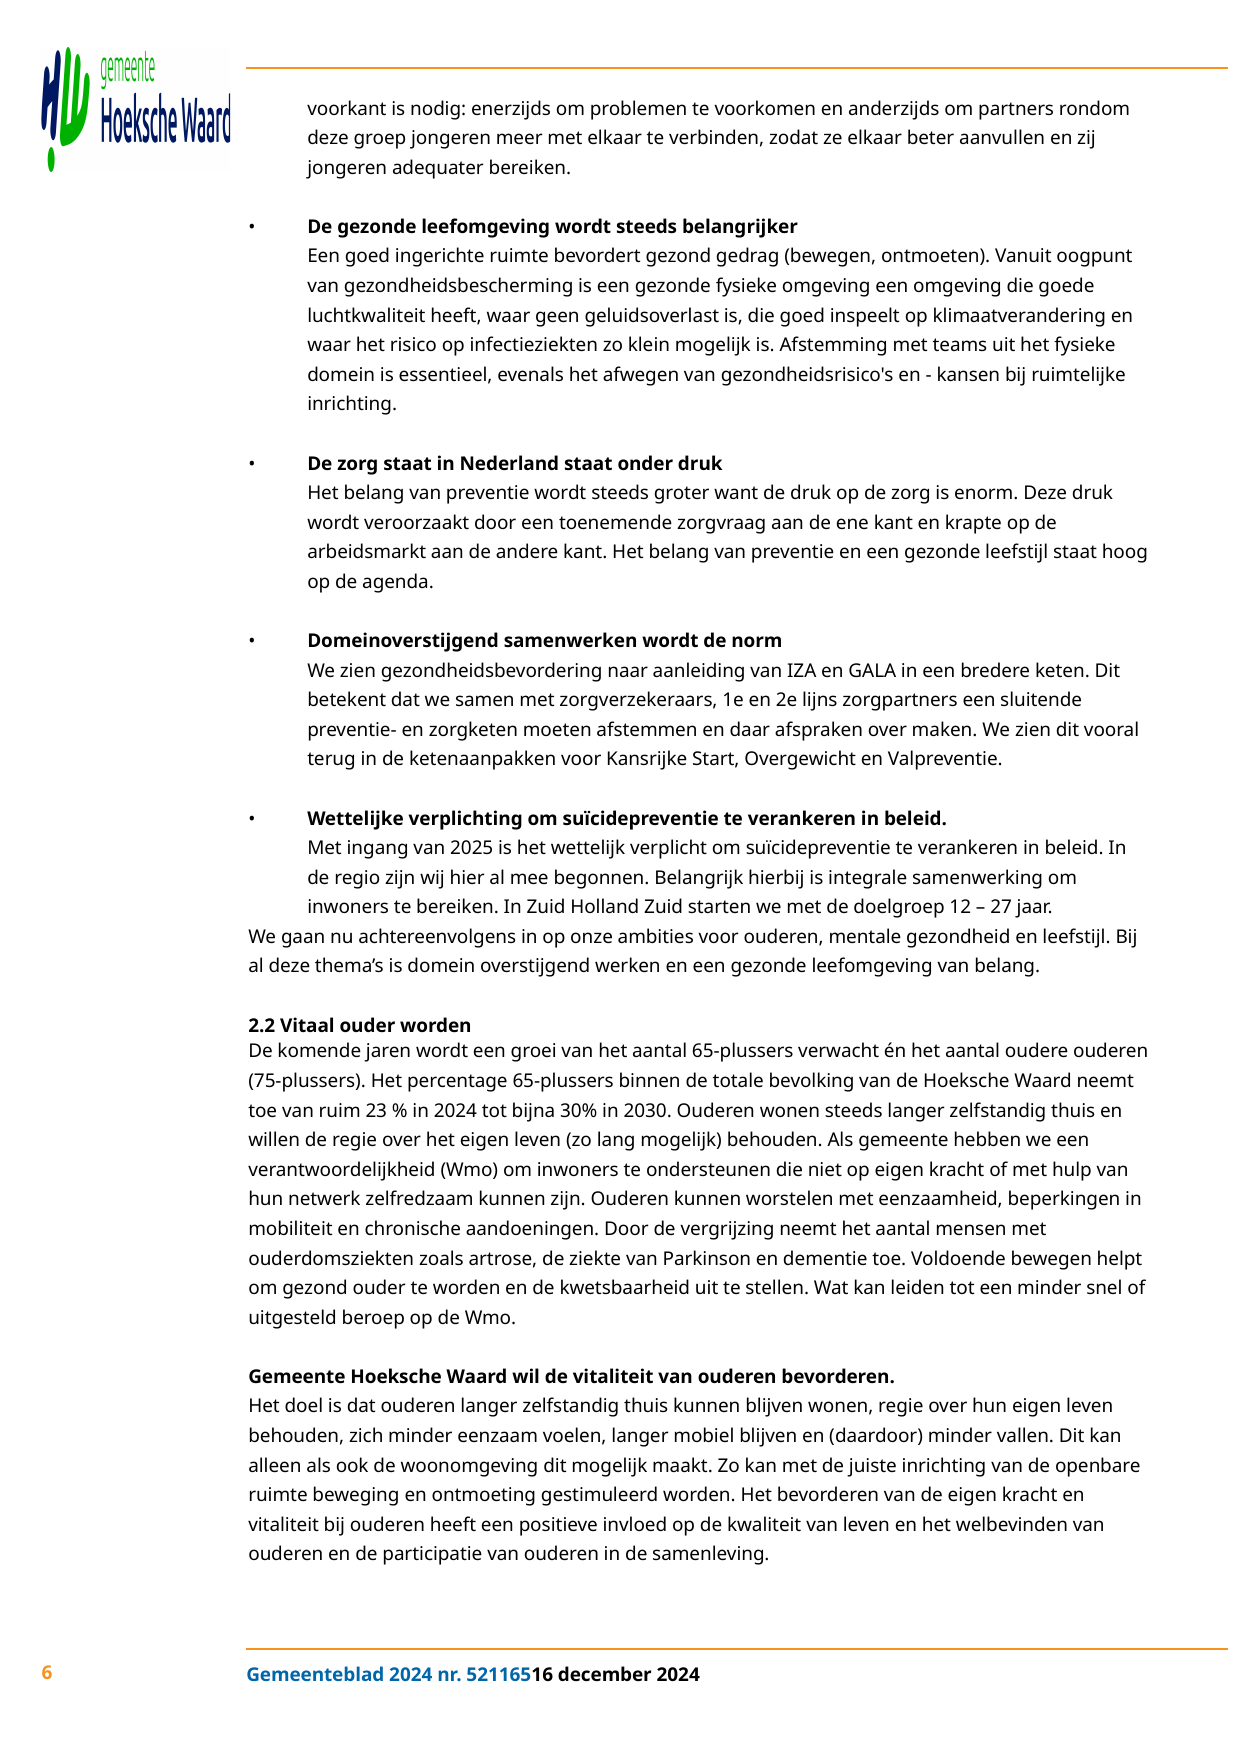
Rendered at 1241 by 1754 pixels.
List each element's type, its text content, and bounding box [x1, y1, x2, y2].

text Gemeente Hoeksche Waard wil de vitaliteit van ouderen bevorderen. [248, 1363, 1152, 1389]
list De zorg staat in Nederland staat onder druk [248, 450, 1152, 476]
text We gaan nu achtereenvolgens in op onze ambities voor ouderen, mentale gezondheid en leefstijl. Bij al deze thema’s is domein overstijgend werken en een gezonde leefomgeving van belang. [248, 923, 1152, 978]
list Met ingang van 2025 is het wettelijk verplicht om suïcidepreventie te verankeren in beleid. In de regio zijn wij hier al mee begonnen. Belangrijk hierbij is integrale samenwerking om inwoners te bereiken. In Zuid Holland Zuid starten we met de doelgroep 12 – 27 jaar. [248, 834, 1152, 919]
list Een goed ingerichte ruimte bevordert gezond gedrag (bewegen, ontmoeten). Vanuit oogpunt van gezondheidsbescherming is een gezonde fysieke omgeving een omgeving die goede luchtkwaliteit heeft, waar geen geluidsoverlast is, die goed inspeelt op klimaatverandering en waar het risico op infectieziekten zo klein mogelijk is. Afstemming met teams uit het fysieke domein is essentieel, evenals het afwegen van gezondheidsrisico's en - kansen bij ruimtelijke inrichting. [248, 243, 1152, 416]
text Het doel is dat ouderen langer zelfstandig thuis kunnen blijven wonen, regie over hun eigen leven behouden, zich minder eenzaam voelen, langer mobiel blijven en (daardoor) minder vallen. Dit kan alleen als ook de woonomgeving dit mogelijk maakt. Zo kan met de juiste inrichting van de openbare ruimte beweging en ontmoeting gestimuleerd worden. Het bevorderen van de eigen kracht en vitaliteit bij ouderen heeft een positieve invloed op de kwaliteit van leven en het welbevinden van ouderen en de participatie van ouderen in de samenleving. [248, 1393, 1152, 1566]
list De gezonde leefomgeving wordt steeds belangrijker [248, 213, 1152, 239]
text De komende jaren wordt een groei van het aantal 65-plussers verwacht én het aantal oudere ouderen (75-plussers). Het percentage 65-plussers binnen de totale bevolking van de Hoeksche Waard neemt toe van ruim 23 % in 2024 tot bijna 30% in 2030. Ouderen wonen steeds langer zelfstandig thuis en willen de regie over het eigen leven (zo lang mogelijk) behouden. Als gemeente hebben we een verantwoordelijkheid (Wmo) om inwoners te ondersteunen die niet op eigen kracht of met hulp van hun netwerk zelfredzaam kunnen zijn. Ouderen kunnen worstelen met eenzaamheid, beperkingen in mobiliteit en chronische aandoeningen. Door de vergrijzing neemt het aantal mensen met ouderdomsziekten zoals artrose, de ziekte van Parkinson en dementie toe. Voldoende bewegen helpt om gezond ouder te worden en de kwetsbaarheid uit te stellen. Wat kan leiden tot een minder snel of uitgesteld beroep op de Wmo. [248, 1038, 1152, 1329]
list We zien gezondheidsbevordering naar aanleiding van IZA en GALA in een bredere keten. Dit betekent dat we samen met zorgverzekeraars, 1e en 2e lijns zorgpartners een sluitende preventie- en zorgketen moeten afstemmen en daar afspraken over maken. We zien dit vooral terug in de ketenaanpakken voor Kansrijke Start, Overgewicht en Valpreventie. [248, 657, 1152, 771]
picture [41, 47, 231, 172]
list Het belang van preventie wordt steeds groter want de druk op de zorg is enorm. Deze druk wordt veroorzaakt door een toenemende zorgvraag aan de ene kant en krapte op de arbeidsmarkt aan de andere kant. Het belang van preventie en een gezonde leefstijl staat hoog op de agenda. [248, 479, 1152, 594]
text 2.2 Vitaal ouder worden [248, 1012, 1152, 1038]
list voorkant is nodig: enerzijds om problemen te voorkomen en anderzijds om partners rondom deze groep jongeren meer met elkaar te verbinden, zodat ze elkaar beter aanvullen en zij jongeren adequater bereiken. [248, 95, 1152, 180]
list Domeinoverstijgend samenwerken wordt de norm [248, 627, 1152, 653]
list Wettelijke verplichting om suïcidepreventie te verankeren in beleid. [248, 805, 1152, 831]
